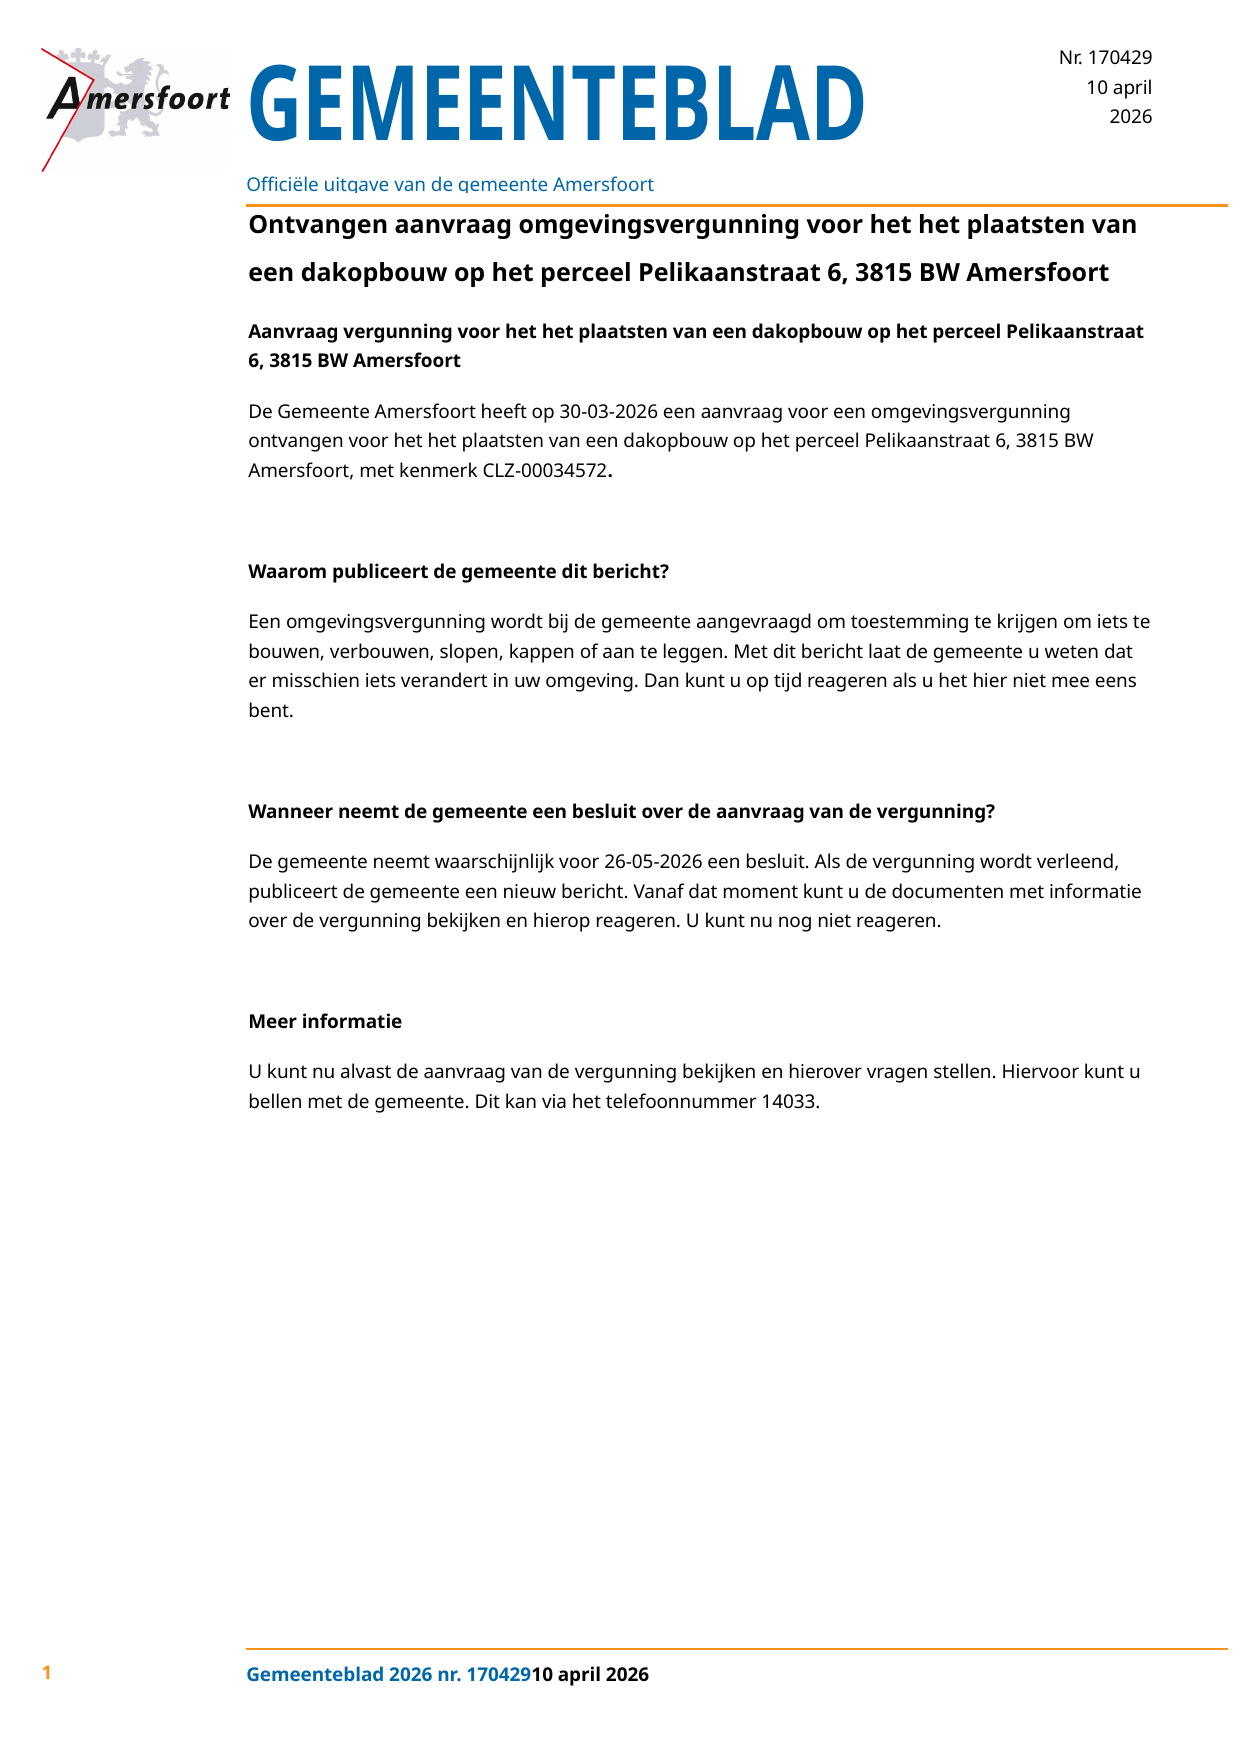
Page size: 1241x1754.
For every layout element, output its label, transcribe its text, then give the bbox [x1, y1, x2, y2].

text Ontvangen aanvraag omgevingsvergunning voor het het plaatsten van een dakopbouw op het perceel Pelikaanstraat 6, 3815 BW Amersfoort [248, 207, 1152, 288]
text Aanvraag vergunning voor het het plaatsten van een dakopbouw op het perceel Pelikaanstraat 6, 3815 BW Amersfoort [248, 318, 1152, 373]
text U kunt nu alvast de aanvraag van de vergunning bekijken en hierover vragen stellen. Hiervoor kunt u bellen met de gemeente. Dit kan via het telefoonnummer 14033. [248, 1059, 1152, 1114]
text Meer informatie [248, 1008, 1152, 1034]
text Waarom publiceert de gemeente dit bericht? [248, 558, 1152, 584]
text De Gemeente Amersfoort heeft op 30-03-2026 een aanvraag voor een omgevingsvergunning ontvangen voor het het plaatsten van een dakopbouw op het perceel Pelikaanstraat 6, 3815 BW Amersfoort, met kenmerk CLZ-00034572. [248, 398, 1152, 483]
text Wanneer neemt de gemeente een besluit over de aanvraag van de vergunning? [248, 798, 1152, 824]
text De gemeente neemt waarschijnlijk voor 26-05-2026 een besluit. Als de vergunning wordt verleend, publiceert de gemeente een nieuw bericht. Vanaf dat moment kunt u de documenten met informatie over de vergunning bekijken en hierop reageren. U kunt nu nog niet reageren. [248, 848, 1152, 933]
picture [41, 47, 231, 172]
text Een omgevingsvergunning wordt bij de gemeente aangevraagd om toestemming te krijgen om iets te bouwen, verbouwen, slopen, kappen of aan te leggen. Met dit bericht laat de gemeente u weten dat er misschien iets verandert in uw omgeving. Dan kunt u op tijd reageren als u het hier niet mee eens bent. [248, 608, 1152, 723]
